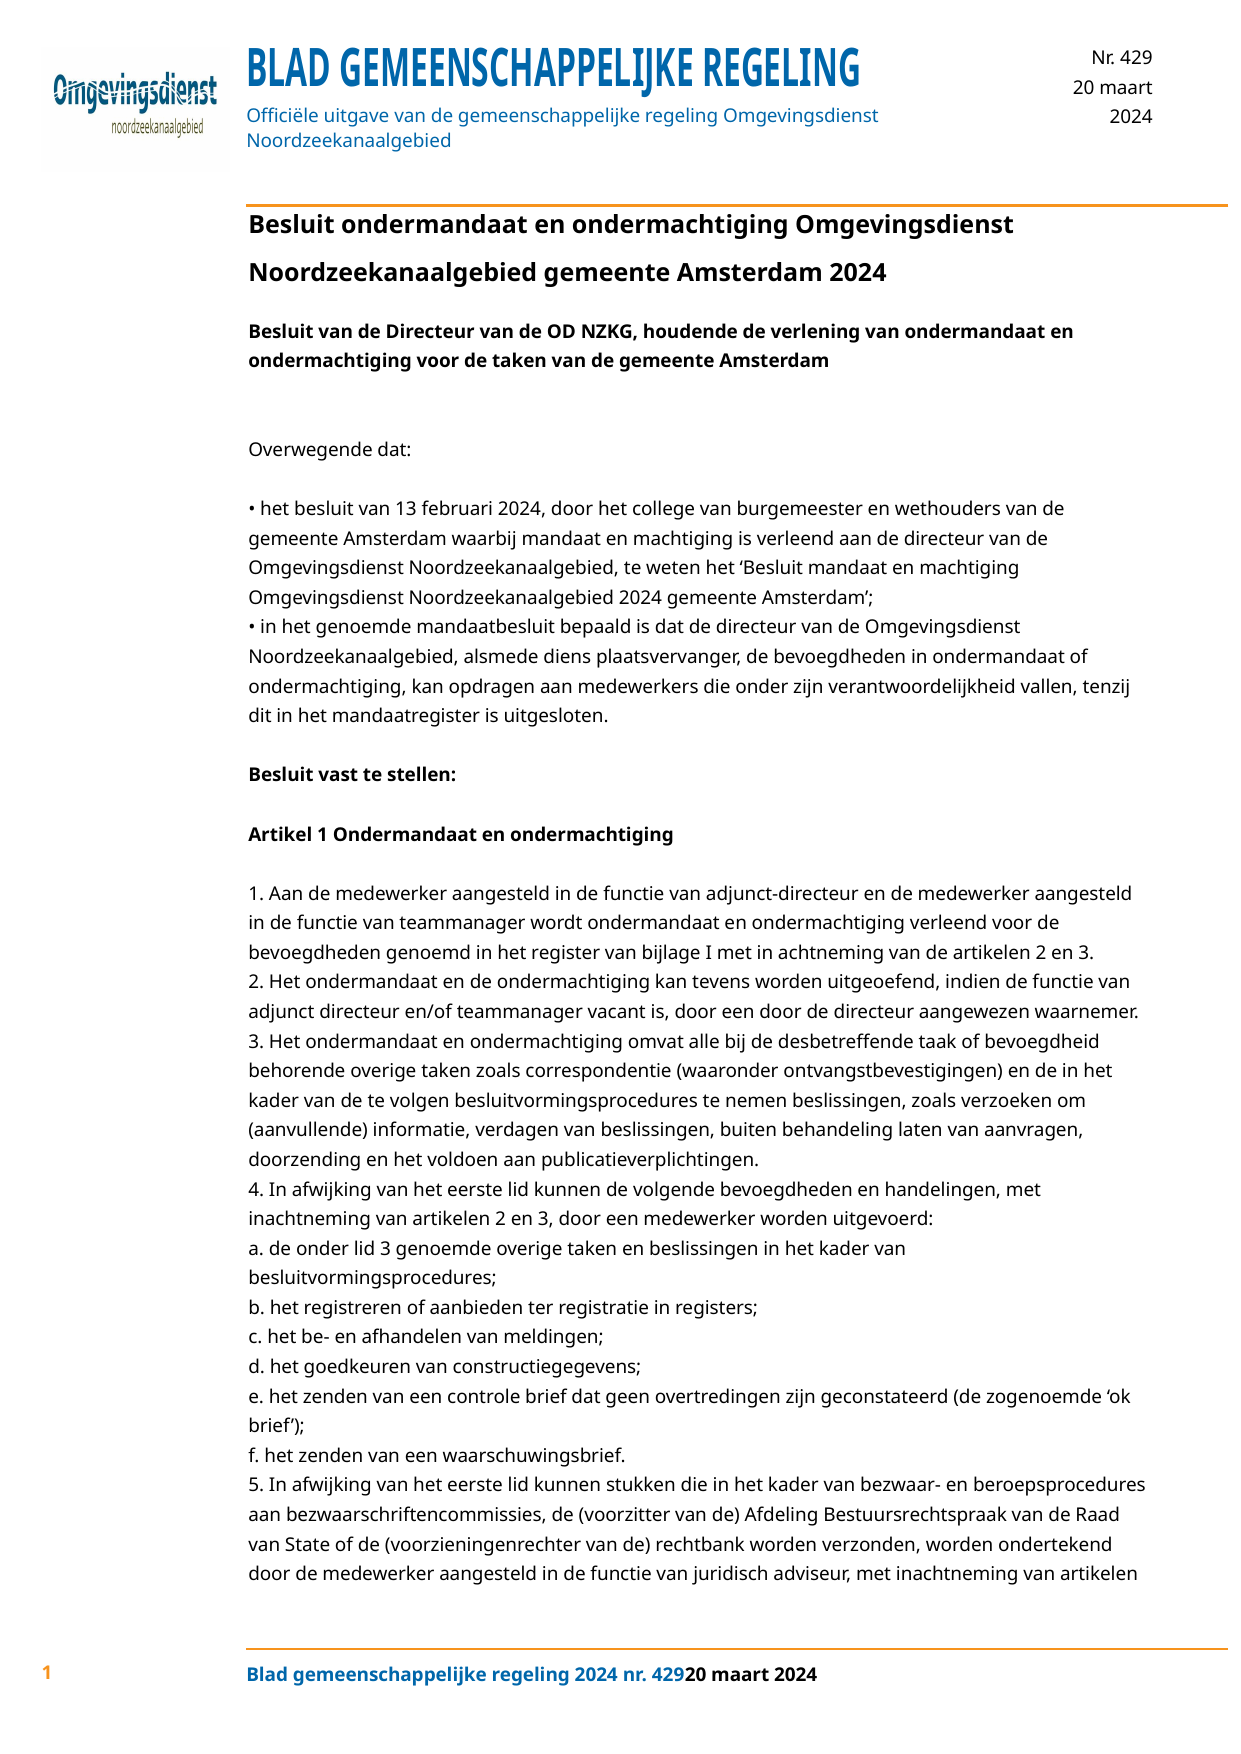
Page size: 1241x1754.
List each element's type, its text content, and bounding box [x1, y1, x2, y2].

text b. het registreren of aanbieden ter registratie in registers; [248, 1294, 1152, 1320]
text 4. In afwijking van het eerste lid kunnen de volgende bevoegdheden en handelingen, met inachtneming van artikelen 2 en 3, door een medewerker worden uitgevoerd: [248, 1176, 1152, 1231]
text 1. Aan de medewerker aangesteld in de functie van adjunct-directeur en de medewerker aangesteld in de functie van teammanager wordt ondermandaat en ondermachtiging verleend voor de bevoegdheden genoemd in het register van bijlage I met in achtneming van de artikelen 2 en 3. [248, 880, 1152, 965]
text • het besluit van 13 februari 2024, door het college van burgemeester en wethouders van de gemeente Amsterdam waarbij mandaat en machtiging is verleend aan de directeur van de Omgevingsdienst Noordzeekanaalgebied, te weten het ‘Besluit mandaat en machtiging Omgevingsdienst Noordzeekanaalgebied 2024 gemeente Amsterdam’; [248, 495, 1152, 610]
text d. het goedkeuren van constructiegegevens; [248, 1353, 1152, 1379]
text c. het be- en afhandelen van meldingen; [248, 1324, 1152, 1349]
text Artikel 1 Ondermandaat en ondermachtiging [248, 821, 1152, 847]
text e. het zenden van een controle brief dat geen overtredingen zijn geconstateerd (de zogenoemde ‘ok brief’); [248, 1383, 1152, 1438]
text 2. Het ondermandaat en de ondermachtiging kan tevens worden uitgeoefend, indien de functie van adjunct directeur en/of teammanager vacant is, door een door de directeur aangewezen waarnemer. [248, 969, 1152, 1024]
picture [41, 47, 231, 172]
text Besluit van de Directeur van de OD NZKG, houdende de verlening van ondermandaat en ondermachtiging voor de taken van de gemeente Amsterdam [248, 318, 1152, 373]
text a. de onder lid 3 genoemde overige taken en beslissingen in het kader van besluitvormingsprocedures; [248, 1235, 1152, 1290]
text 5. In afwijking van het eerste lid kunnen stukken die in het kader van bezwaar- en beroepsprocedures aan bezwaarschriftencommissies, de (voorzitter van de) Afdeling Bestuursrechtspraak van de Raad van State of de (voorzieningenrechter van de) rechtbank worden verzonden, worden ondertekend door de medewerker aangesteld in de functie van juridisch adviseur, met inachtneming van artikelen [248, 1472, 1152, 1586]
text f. het zenden van een waarschuwingsbrief. [248, 1442, 1152, 1468]
text • in het genoemde mandaatbesluit bepaald is dat de directeur van de Omgevingsdienst Noordzeekanaalgebied, alsmede diens plaatsvervanger, de bevoegdheden in ondermandaat of ondermachtiging, kan opdragen aan medewerkers die onder zijn verantwoordelijkheid vallen, tenzij dit in het mandaatregister is uitgesloten. [248, 614, 1152, 728]
text 3. Het ondermandaat en ondermachtiging omvat alle bij de desbetreffende taak of bevoegdheid behorende overige taken zoals correspondentie (waaronder ontvangstbevestigingen) en de in het kader van de te volgen besluitvormingsprocedures te nemen beslissingen, zoals verzoeken om (aanvullende) informatie, verdagen van beslissingen, buiten behandeling laten van aanvragen, doorzending en het voldoen aan publicatieverplichtingen. [248, 1028, 1152, 1172]
text Overwegende dat: [248, 436, 1152, 462]
text Besluit ondermandaat en ondermachtiging Omgevingsdienst Noordzeekanaalgebied gemeente Amsterdam 2024 [248, 207, 1152, 288]
text Besluit vast te stellen: [248, 762, 1152, 787]
